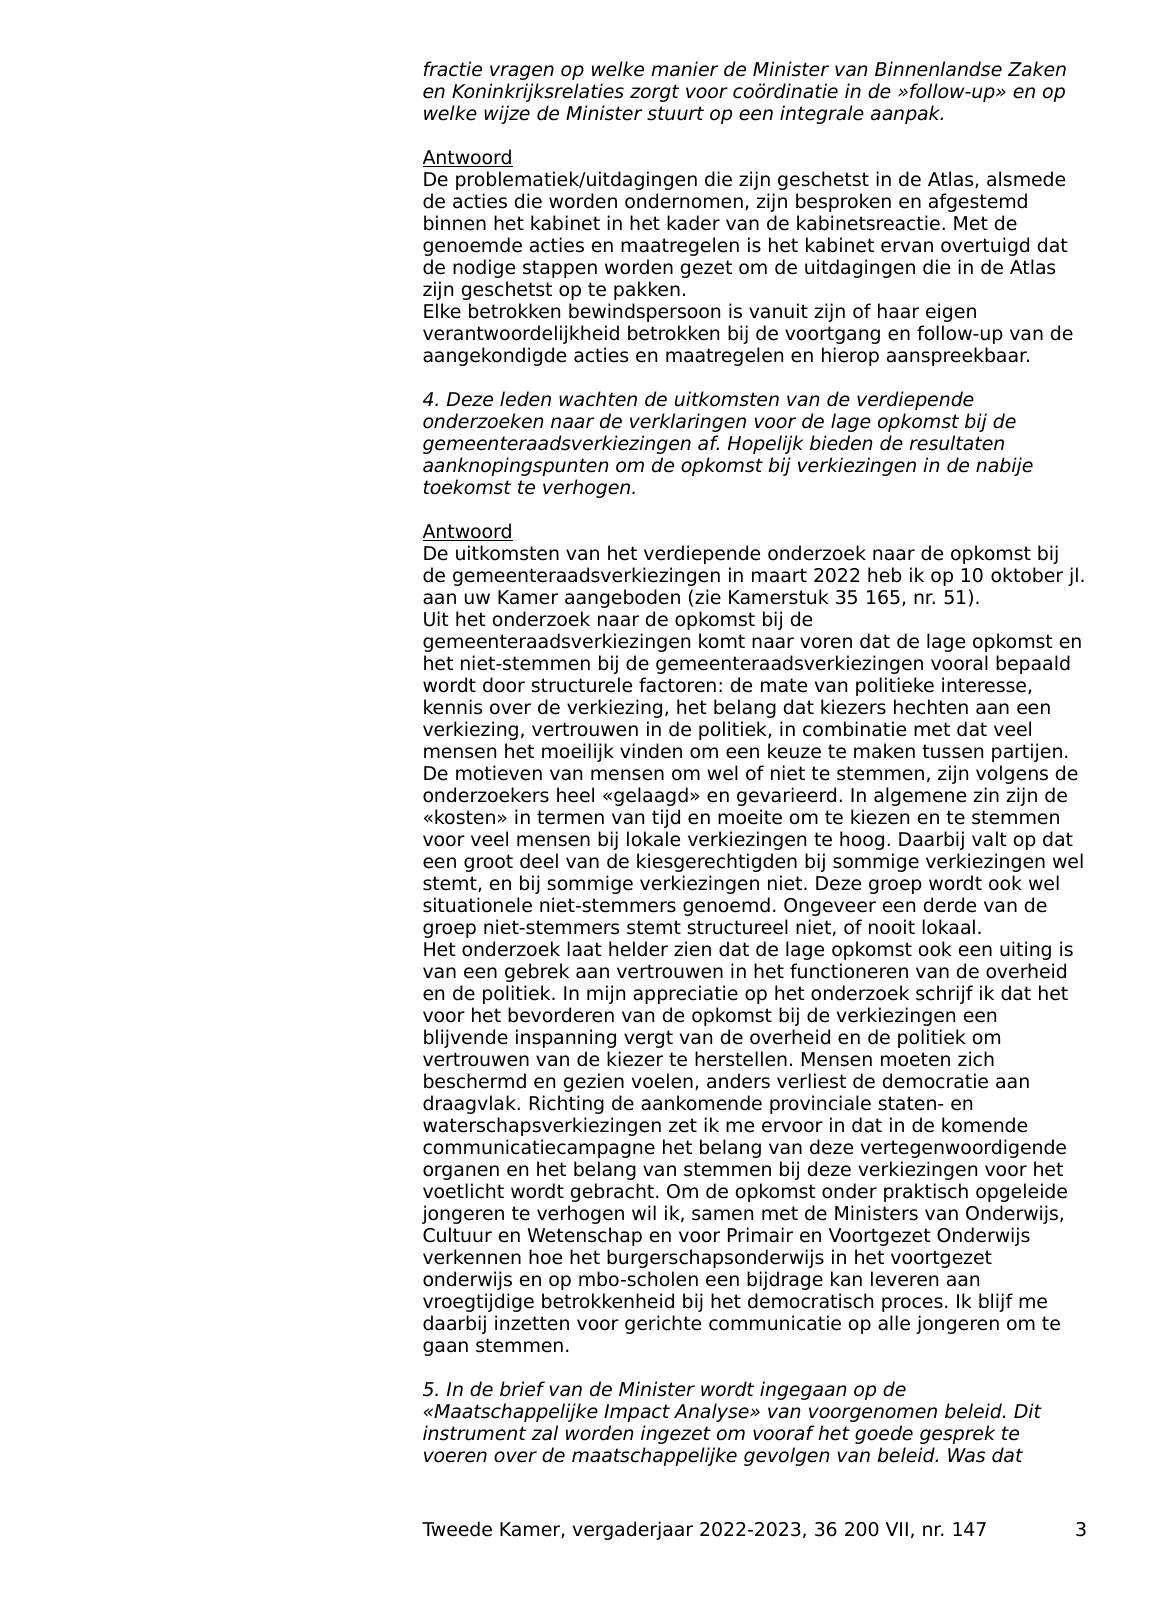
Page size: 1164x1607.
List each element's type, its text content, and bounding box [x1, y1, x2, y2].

text Antwoord [422, 521, 1087, 543]
text De problematiek/uitdagingen die zijn geschetst in de Atlas, alsmede de acties die worden ondernomen, zijn besproken en afgestemd binnen het kabinet in het kader van de kabinetsreactie. Met de genoemde acties en maatregelen is het kabinet ervan overtuigd dat de nodige stappen worden gezet om de uitdagingen die in de Atlas zijn geschetst op te pakken. [422, 169, 1087, 301]
text De uitkomsten van het verdiepende onderzoek naar de opkomst bij de gemeenteraadsverkiezingen in maart 2022 heb ik op 10 oktober jl. aan uw Kamer aangeboden (zie Kamerstuk 35 165, nr. 51). [422, 543, 1087, 609]
text Elke betrokken bewindspersoon is vanuit zijn of haar eigen verantwoordelijkheid betrokken bij de voortgang en follow-up van de aangekondigde acties en maatregelen en hierop aanspreekbaar. [422, 301, 1087, 367]
text Uit het onderzoek naar de opkomst bij de gemeenteraadsverkiezingen komt naar voren dat de lage opkomst en het niet-stemmen bij de gemeenteraadsverkiezingen vooral bepaald wordt door structurele factoren: de mate van politieke interesse, kennis over de verkiezing, het belang dat kiezers hechten aan een verkiezing, vertrouwen in de politiek, in combinatie met dat veel mensen het moeilijk vinden om een keuze te maken tussen partijen. De motieven van mensen om wel of niet te stemmen, zijn volgens de onderzoekers heel «gelaagd» en gevarieerd. In algemene zin zijn de «kosten» in termen van tijd en moeite om te kiezen en te stemmen voor veel mensen bij lokale verkiezingen te hoog. Daarbij valt op dat een groot deel van de kiesgerechtigden bij sommige verkiezingen wel stemt, en bij sommige verkiezingen niet. Deze groep wordt ook wel situationele niet-stemmers genoemd. Ongeveer een derde van de groep niet-stemmers stemt structureel niet, of nooit lokaal. [422, 609, 1087, 939]
text Het onderzoek laat helder zien dat de lage opkomst ook een uiting is van een gebrek aan vertrouwen in het functioneren van de overheid en de politiek. In mijn appreciatie op het onderzoek schrijf ik dat het voor het bevorderen van de opkomst bij de verkiezingen een blijvende inspanning vergt van de overheid en de politiek om vertrouwen van de kiezer te herstellen. Mensen moeten zich beschermd en gezien voelen, anders verliest de democratie aan draagvlak. Richting de aankomende provinciale staten- en waterschapsverkiezingen zet ik me ervoor in dat in de komende communicatiecampagne het belang van deze vertegenwoordigende organen en het belang van stemmen bij deze verkiezingen voor het voetlicht wordt gebracht. Om de opkomst onder praktisch opgeleide jongeren te verhogen wil ik, samen met de Ministers van Onderwijs, Cultuur en Wetenschap en voor Primair en Voortgezet Onderwijs verkennen hoe het burgerschapsonderwijs in het voortgezet onderwijs en op mbo-scholen een bijdrage kan leveren aan vroegtijdige betrokkenheid bij het democratisch proces. Ik blijf me daarbij inzetten voor gerichte communicatie op alle jongeren om te gaan stemmen. [422, 939, 1087, 1356]
text fractie vragen op welke manier de Minister van Binnenlandse Zaken en Koninkrijksrelaties zorgt voor coördinatie in de »follow-up» en op welke wijze de Minister stuurt op een integrale aanpak. [422, 59, 1087, 125]
text Antwoord [422, 147, 1087, 169]
text 4. Deze leden wachten de uitkomsten van de verdiepende onderzoeken naar de verklaringen voor de lage opkomst bij de gemeenteraadsverkiezingen af. Hopelijk bieden de resultaten aanknopingspunten om de opkomst bij verkiezingen in de nabije toekomst te verhogen. [422, 389, 1087, 499]
text 5. In de brief van de Minister wordt ingegaan op de «Maatschappelijke Impact Analyse» van voorgenomen beleid. Dit instrument zal worden ingezet om vooraf het goede gesprek te voeren over de maatschappelijke gevolgen van beleid. Was dat [422, 1379, 1087, 1467]
